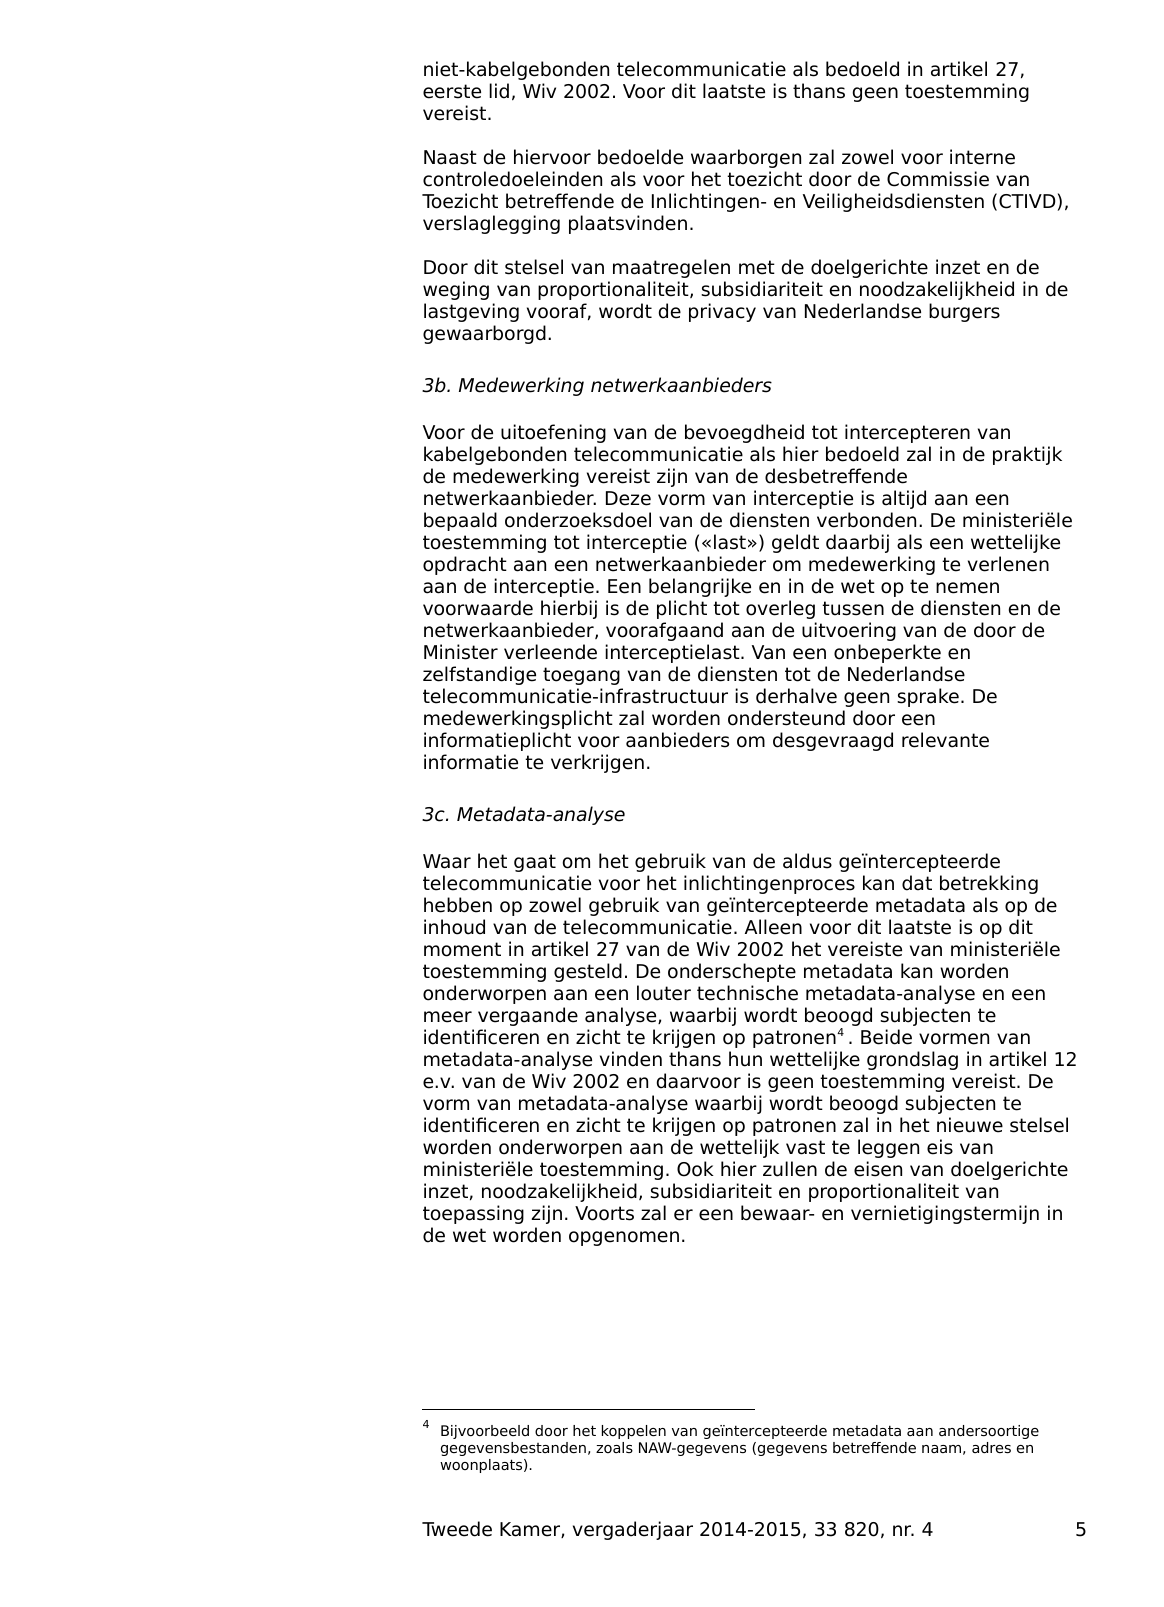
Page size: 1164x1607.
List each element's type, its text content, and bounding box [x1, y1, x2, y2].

text Naast de hiervoor bedoelde waarborgen zal zowel voor interne controledoeleinden als voor het toezicht door de Commissie van Toezicht betreffende de Inlichtingen- en Veiligheidsdiensten (CTIVD), verslaglegging plaatsvinden. [422, 147, 1087, 235]
subtitle 3b. Medewerking netwerkaanbieders [422, 375, 1087, 397]
subtitle 3c. Metadata-analyse [422, 804, 1087, 826]
text Waar het gaat om het gebruik van de aldus geïntercepteerde telecommunicatie voor het inlichtingenproces kan dat betrekking hebben op zowel gebruik van geïntercepteerde metadata als op de inhoud van de telecommunicatie. Alleen voor dit laatste is op dit moment in artikel 27 van de Wiv 2002 het vereiste van ministeriële toestemming gesteld. De onderschepte metadata kan worden onderworpen aan een louter technische metadata-analyse en een meer vergaande analyse, waarbij wordt beoogd subjecten te identificeren en zicht te krijgen op patronen. Beide vormen van metadata-analyse vinden thans hun wettelijke grondslag in artikel 12 e.v. van de Wiv 2002 en daarvoor is geen toestemming vereist. De vorm van metadata-analyse waarbij wordt beoogd subjecten te identificeren en zicht te krijgen op patronen zal in het nieuwe stelsel worden onderworpen aan de wettelijk vast te leggen eis van ministeriële toestemming. Ook hier zullen de eisen van doelgerichte inzet, noodzakelijkheid, subsidiariteit en proportionaliteit van toepassing zijn. Voorts zal er een bewaar- en vernietigingstermijn in de wet worden opgenomen. [422, 851, 1087, 1246]
text niet-kabelgebonden telecommunicatie als bedoeld in artikel 27, eerste lid, Wiv 2002. Voor dit laatste is thans geen toestemming vereist. [422, 59, 1087, 125]
text Voor de uitoefening van de bevoegdheid tot intercepteren van kabelgebonden telecommunicatie als hier bedoeld zal in de praktijk de medewerking vereist zijn van de desbetreffende netwerkaanbieder. Deze vorm van interceptie is altijd aan een bepaald onderzoeksdoel van de diensten verbonden. De ministeriële toestemming tot interceptie («last») geldt daarbij als een wettelijke opdracht aan een netwerkaanbieder om medewerking te verlenen aan de interceptie. Een belangrijke en in de wet op te nemen voorwaarde hierbij is de plicht tot overleg tussen de diensten en de netwerkaanbieder, voorafgaand aan de uitvoering van de door de Minister verleende interceptielast. Van een onbeperkte en zelfstandige toegang van de diensten tot de Nederlandse telecommunicatie-infrastructuur is derhalve geen sprake. De medewerkingsplicht zal worden ondersteund door een informatieplicht voor aanbieders om desgevraagd relevante informatie te verkrijgen. [422, 422, 1087, 774]
text Bijvoorbeeld door het koppelen van geïntercepteerde metadata aan andersoortige gegevensbestanden, zoals NAW-gegevens (gegevens betreffende naam, adres en woonplaats). [422, 1418, 1087, 1474]
text Door dit stelsel van maatregelen met de doelgerichte inzet en de weging van proportionaliteit, subsidiariteit en noodzakelijkheid in de lastgeving vooraf, wordt de privacy van Nederlandse burgers gewaarborgd. [422, 257, 1087, 345]
